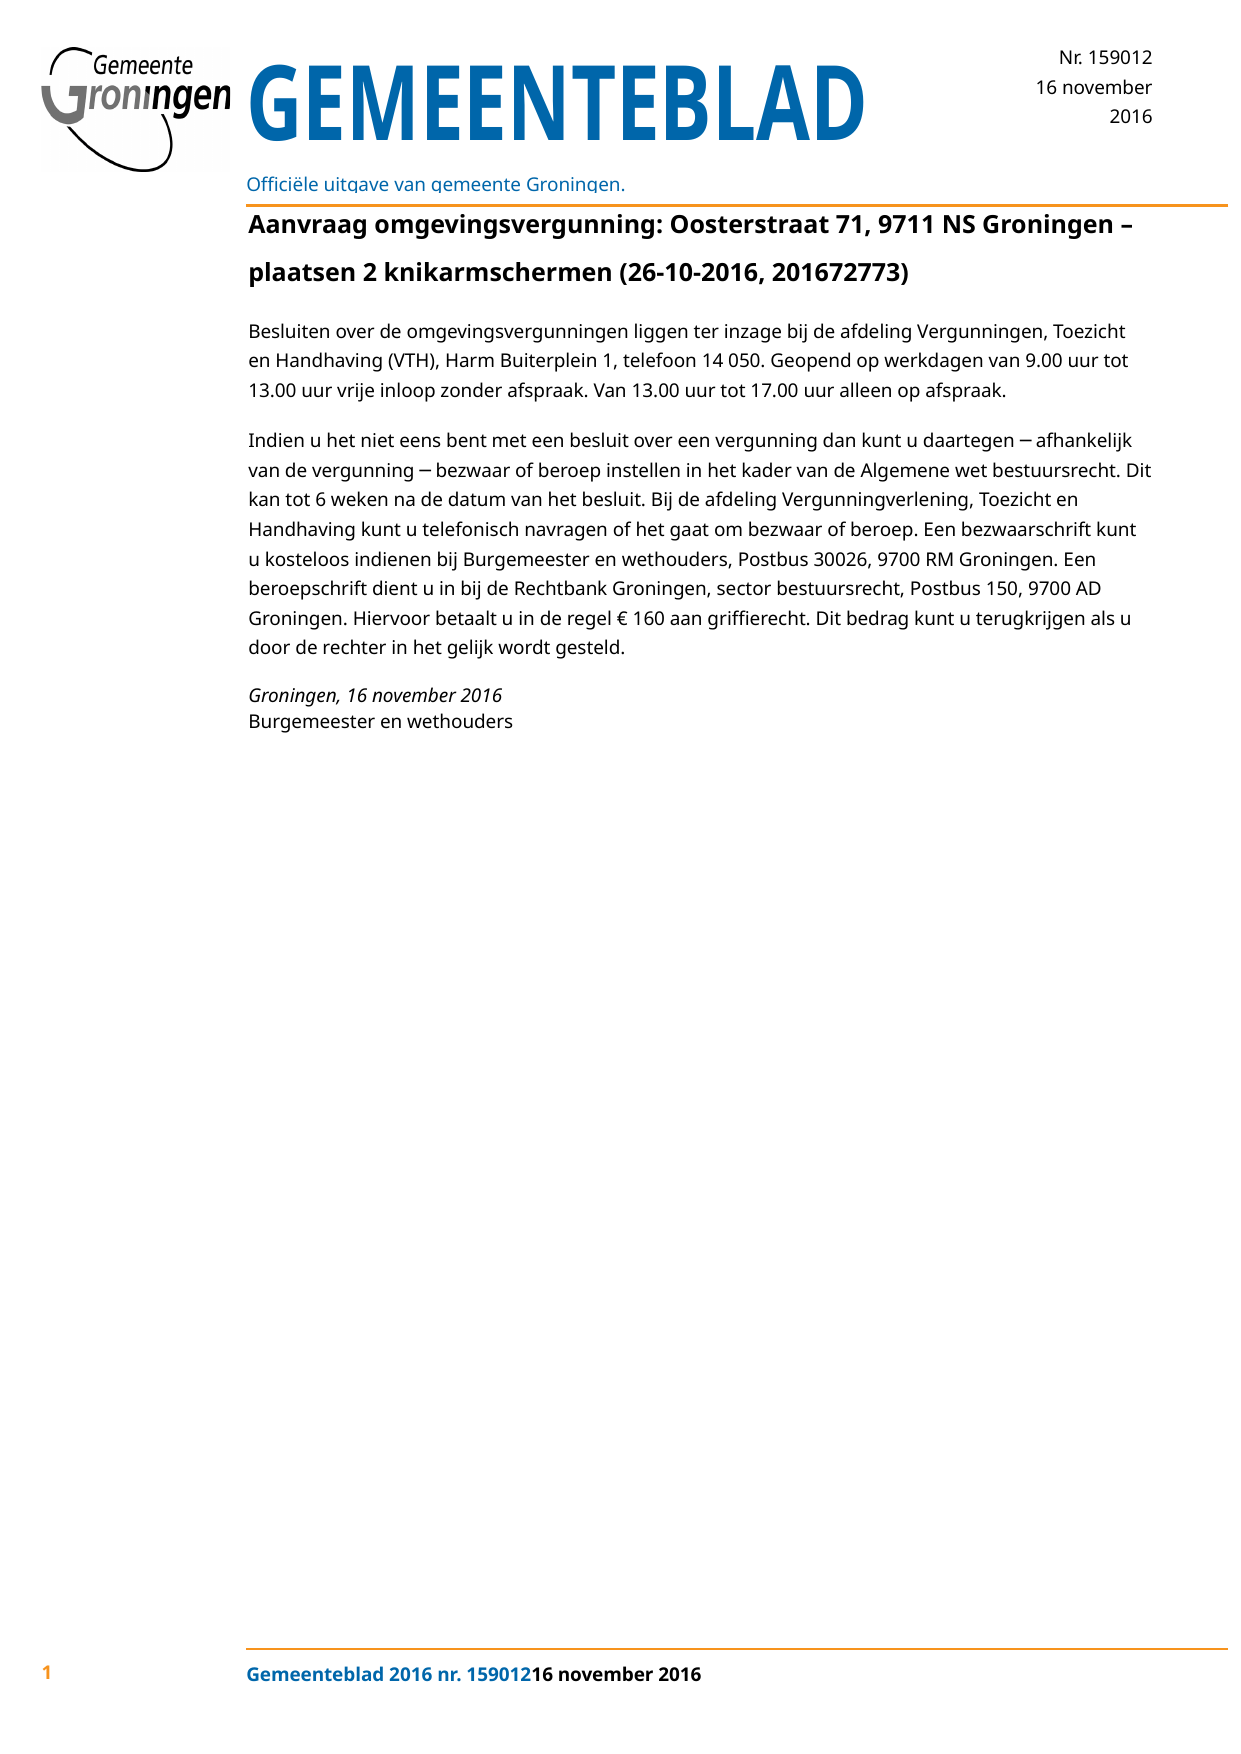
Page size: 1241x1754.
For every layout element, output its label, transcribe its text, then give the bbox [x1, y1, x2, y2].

picture [41, 47, 231, 172]
text Groningen, 16 november 2016 [248, 682, 1152, 708]
text Indien u het niet eens bent met een besluit over een vergunning dan kunt u daartegen ─ afhankelijk van de vergunning ─ bezwaar of beroep instellen in het kader van de Algemene wet bestuursrecht. Dit kan tot 6 weken na de datum van het besluit. Bij de afdeling Vergunningverlening, Toezicht en Handhaving kunt u telefonisch navragen of het gaat om bezwaar of beroep. Een bezwaarschrift kunt u kosteloos indienen bij Burgemeester en wethouders, Postbus 30026, 9700 RM Groningen. Een beroepschrift dient u in bij de Rechtbank Groningen, sector bestuursrecht, Postbus 150, 9700 AD Groningen. Hiervoor betaalt u in de regel € 160 aan griffierecht. Dit bedrag kunt u terugkrijgen als u door de rechter in het gelijk wordt gesteld. [248, 427, 1152, 660]
text Burgemeester en wethouders [248, 708, 1152, 734]
text Aanvraag omgevingsvergunning: Oosterstraat 71, 9711 NS Groningen – plaatsen 2 knikarmschermen (26-10-2016, 201672773) [248, 207, 1152, 288]
text Besluiten over de omgevingsvergunningen liggen ter inzage bij de afdeling Vergunningen, Toezicht en Handhaving (VTH), Harm Buiterplein 1, telefoon 14 050. Geopend op werkdagen van 9.00 uur tot 13.00 uur vrije inloop zonder afspraak. Van 13.00 uur tot 17.00 uur alleen op afspraak. [248, 318, 1152, 403]
